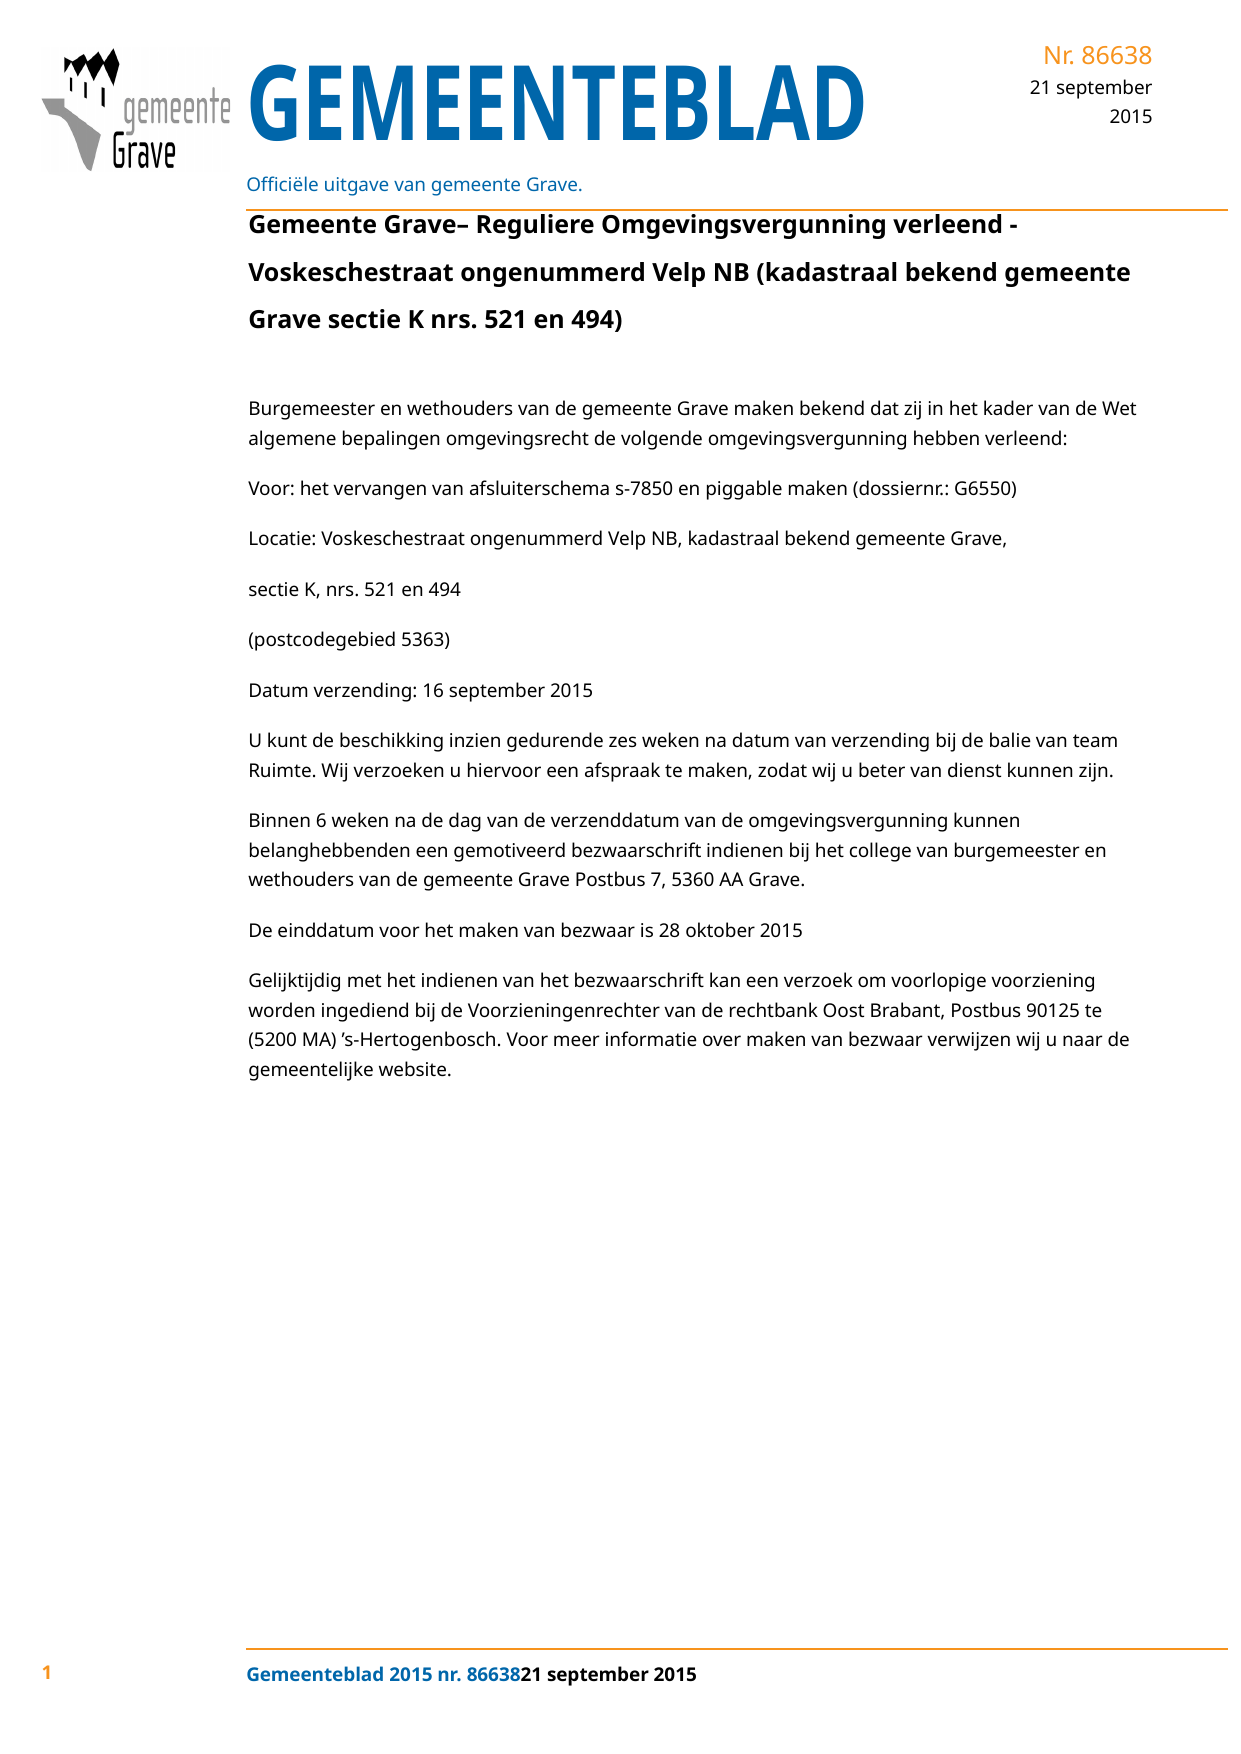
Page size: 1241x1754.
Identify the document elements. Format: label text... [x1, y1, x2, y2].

picture [41, 47, 231, 172]
text De einddatum voor het maken van bezwaar is 28 oktober 2015 [248, 917, 1152, 942]
text Burgemeester en wethouders van de gemeente Grave maken bekend dat zij in het kader van de Wet algemene bepalingen omgevingsrecht de volgende omgevingsvergunning hebben verleend: [248, 395, 1152, 450]
text (postcodegebied 5363) [248, 626, 1152, 652]
text sectie K, nrs. 521 en 494 [248, 576, 1152, 602]
text Locatie: Voskeschestraat ongenummerd Velp NB, kadastraal bekend gemeente Grave, [248, 526, 1152, 551]
text Datum verzending: 16 september 2015 [248, 677, 1152, 702]
text Gemeente Grave– Reguliere Omgevingsvergunning verleend - Voskeschestraat ongenummerd Velp NB (kadastraal bekend gemeente Grave sectie K nrs. 521 en 494) [248, 211, 1152, 336]
text Gelijktijdig met het indienen van het bezwaarschrift kan een verzoek om voorlopige voorziening worden ingediend bij de Voorzieningenrechter van de rechtbank Oost Brabant, Postbus 90125 te (5200 MA) ’s-Hertogenbosch. Voor meer informatie over maken van bezwaar verwijzen wij u naar de gemeentelijke website. [248, 967, 1152, 1082]
text Binnen 6 weken na de dag van de verzenddatum van de omgevingsvergunning kunnen belanghebbenden een gemotiveerd bezwaarschrift indienen bij het college van burgemeester en wethouders van de gemeente Grave Postbus 7, 5360 AA Grave. [248, 807, 1152, 892]
text U kunt de beschikking inzien gedurende zes weken na datum van verzending bij de balie van team Ruimte. Wij verzoeken u hiervoor een afspraak te maken, zodat wij u beter van dienst kunnen zijn. [248, 727, 1152, 782]
text Voor: het vervangen van afsluiterschema s-7850 en piggable maken (dossiernr.: G6550) [248, 475, 1152, 501]
